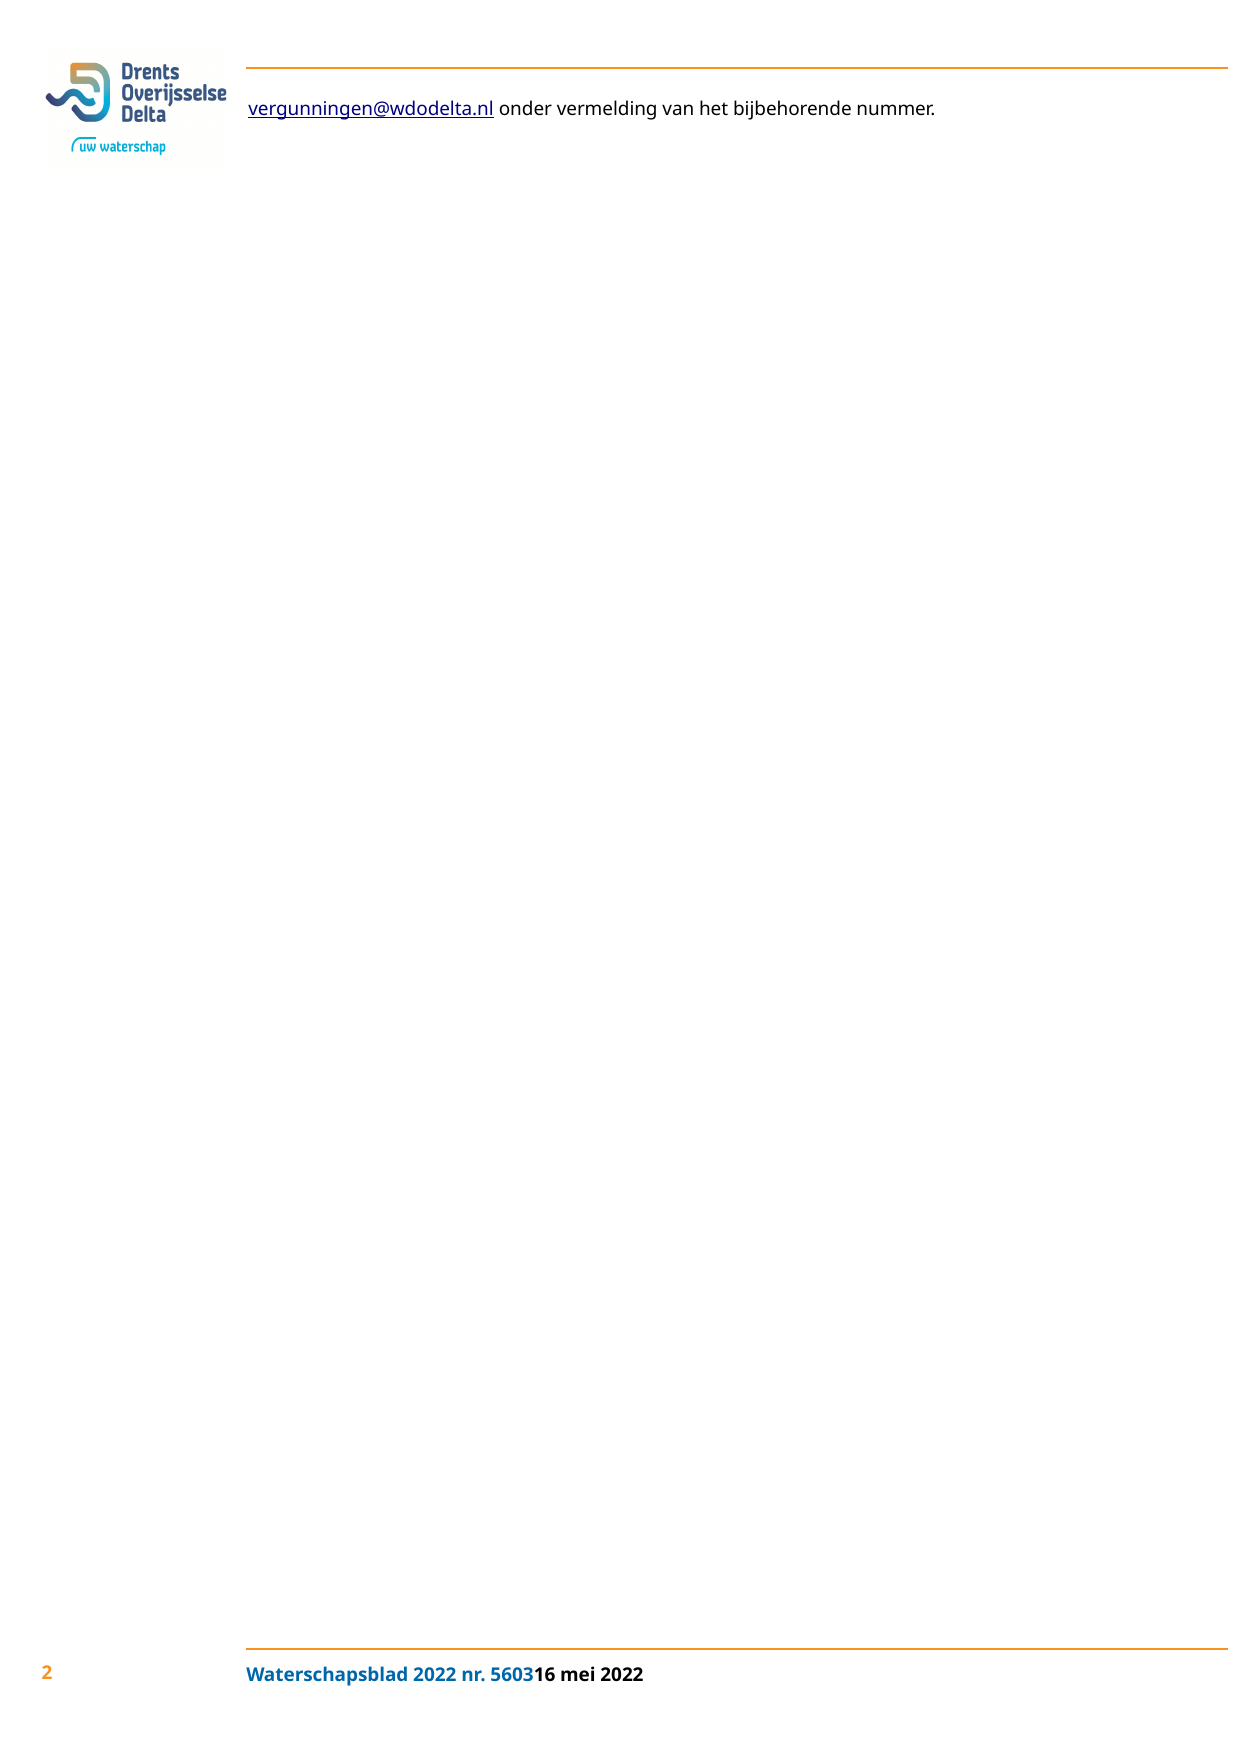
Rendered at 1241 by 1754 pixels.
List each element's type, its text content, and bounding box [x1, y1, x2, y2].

picture [41, 47, 231, 172]
text vergunningen@wdodelta.nl onder vermelding van het bijbehorende nummer. [248, 95, 1152, 121]
